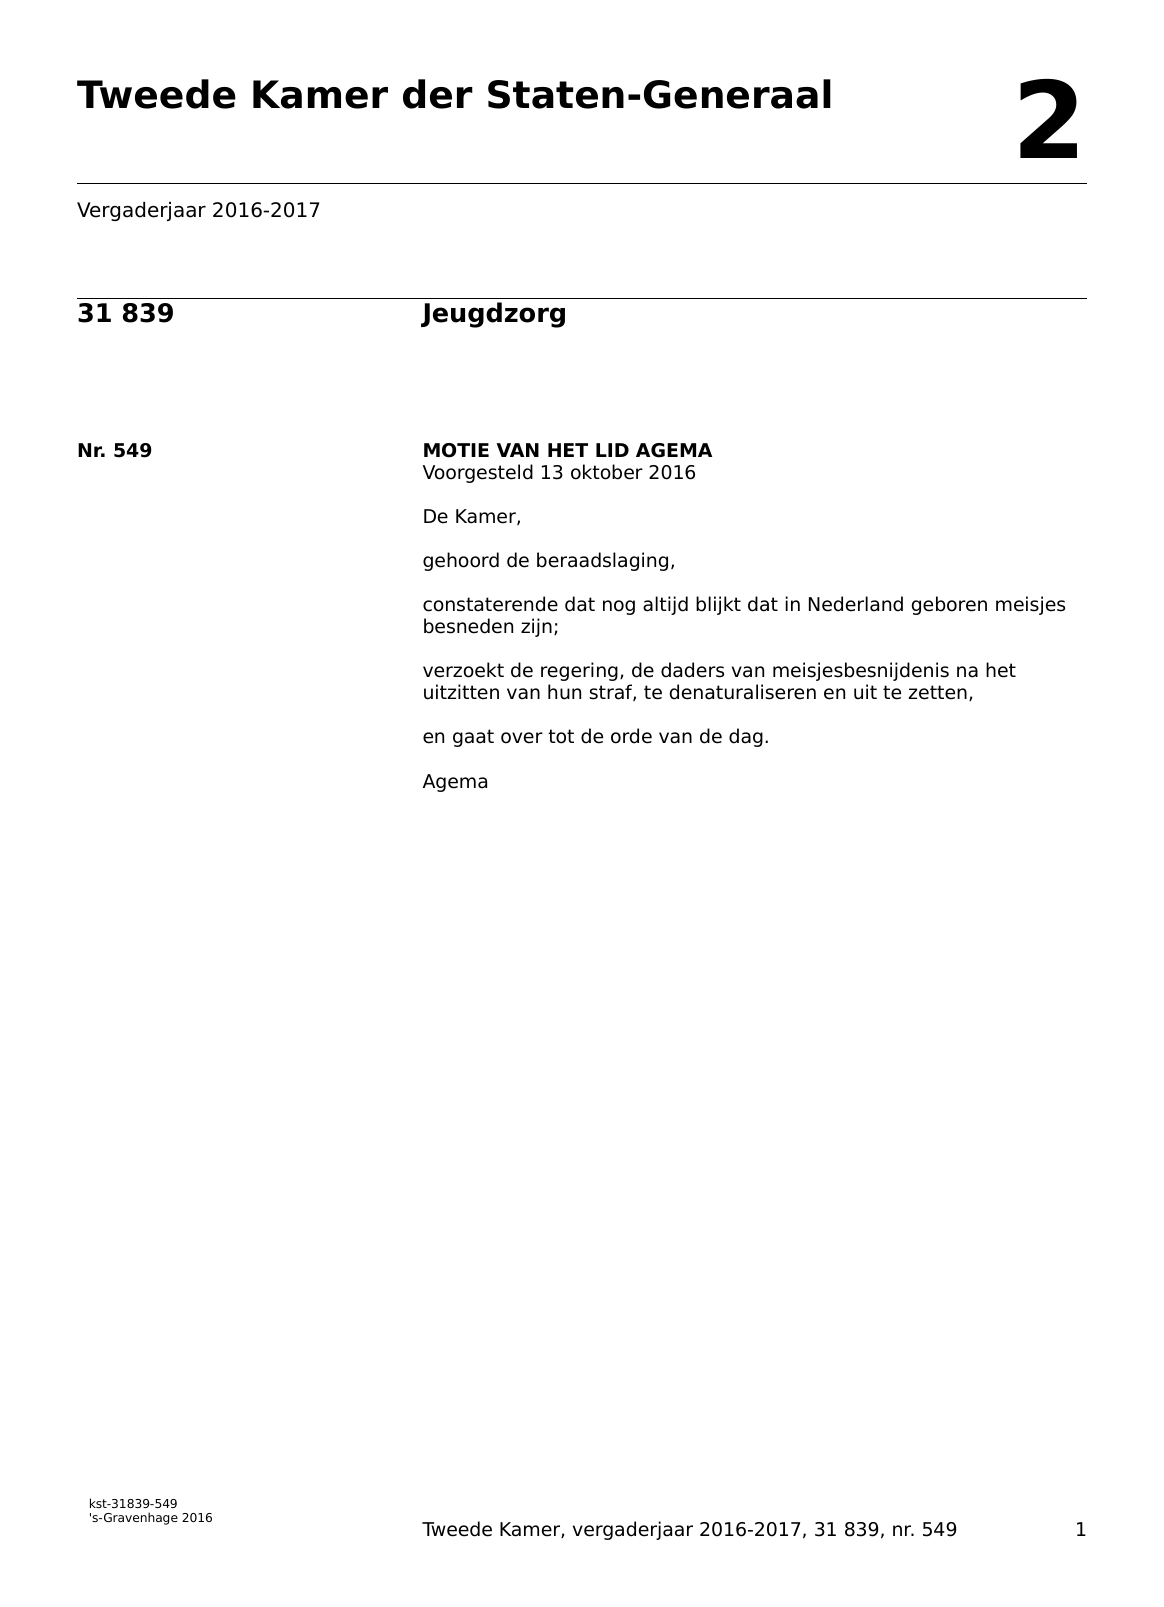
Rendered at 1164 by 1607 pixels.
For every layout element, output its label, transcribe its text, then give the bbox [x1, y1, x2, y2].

table_header 2 [886, 59, 1087, 183]
text constaterende dat nog altijd blijkt dat in Nederland geboren meisjes besneden zijn; [422, 594, 1087, 638]
table_cell Vergaderjaar 2016-2017 [77, 184, 1087, 298]
text gehoord de beraadslaging, [422, 550, 1087, 572]
text Voorgesteld 13 oktober 2016 [422, 462, 1087, 484]
table_header Tweede Kamer der Staten-Generaal [77, 59, 886, 183]
text De Kamer, [422, 506, 1087, 528]
text Agema [422, 771, 1087, 793]
text en gaat over tot de orde van de dag. [422, 726, 1087, 748]
subtitle 31 839 Jeugdzorg [77, 299, 1087, 329]
text verzoekt de regering, de daders van meisjesbesnijdenis na het uitzitten van hun straf, te denaturaliseren en uit te zetten, [422, 660, 1087, 704]
text kst-31839-549 [88, 1497, 323, 1511]
subtitle Nr. 549 MOTIE VAN HET LID AGEMA [77, 440, 1087, 462]
text 's-Gravenhage 2016 [88, 1511, 323, 1525]
